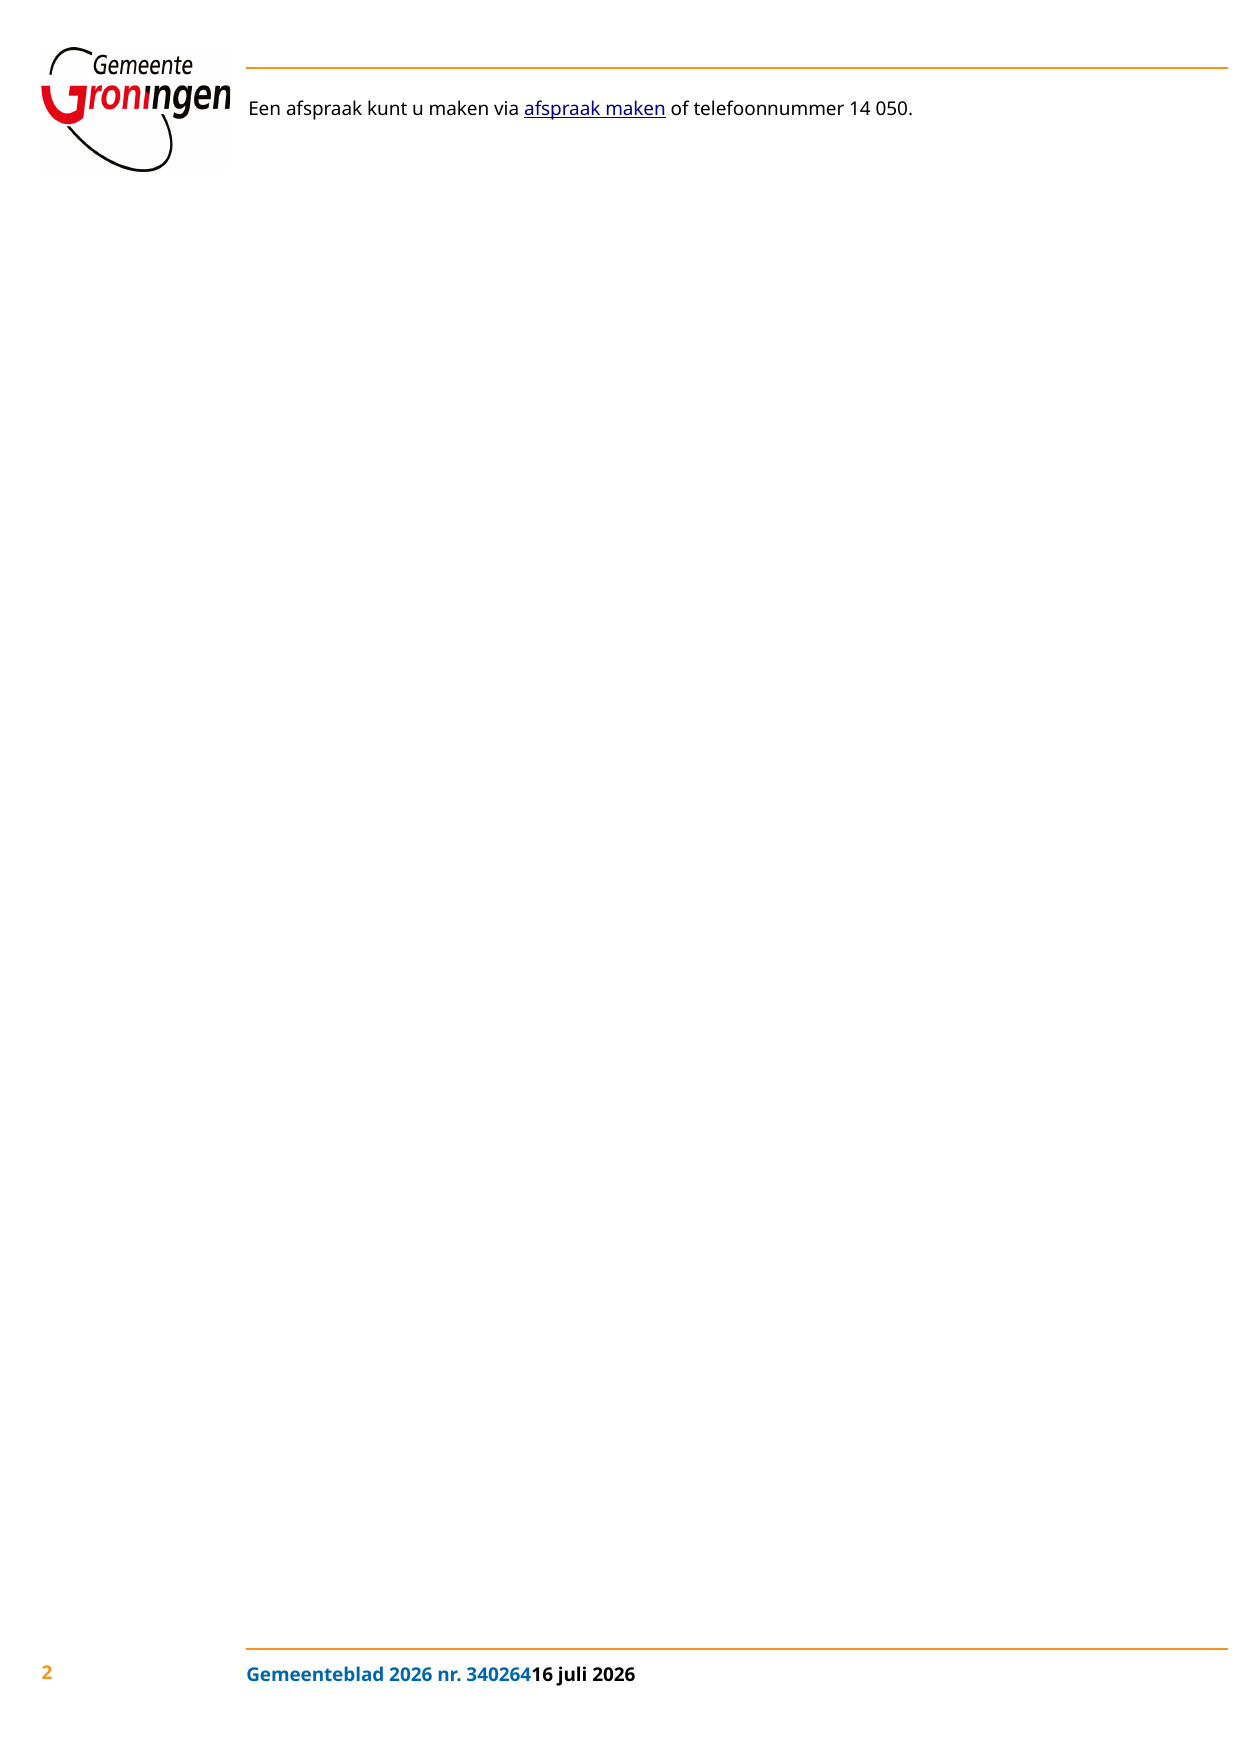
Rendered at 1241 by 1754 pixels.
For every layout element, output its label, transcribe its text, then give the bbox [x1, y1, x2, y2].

text Een afspraak kunt u maken via afspraak maken of telefoonnummer 14 050. [248, 95, 1152, 121]
picture [41, 47, 231, 172]
